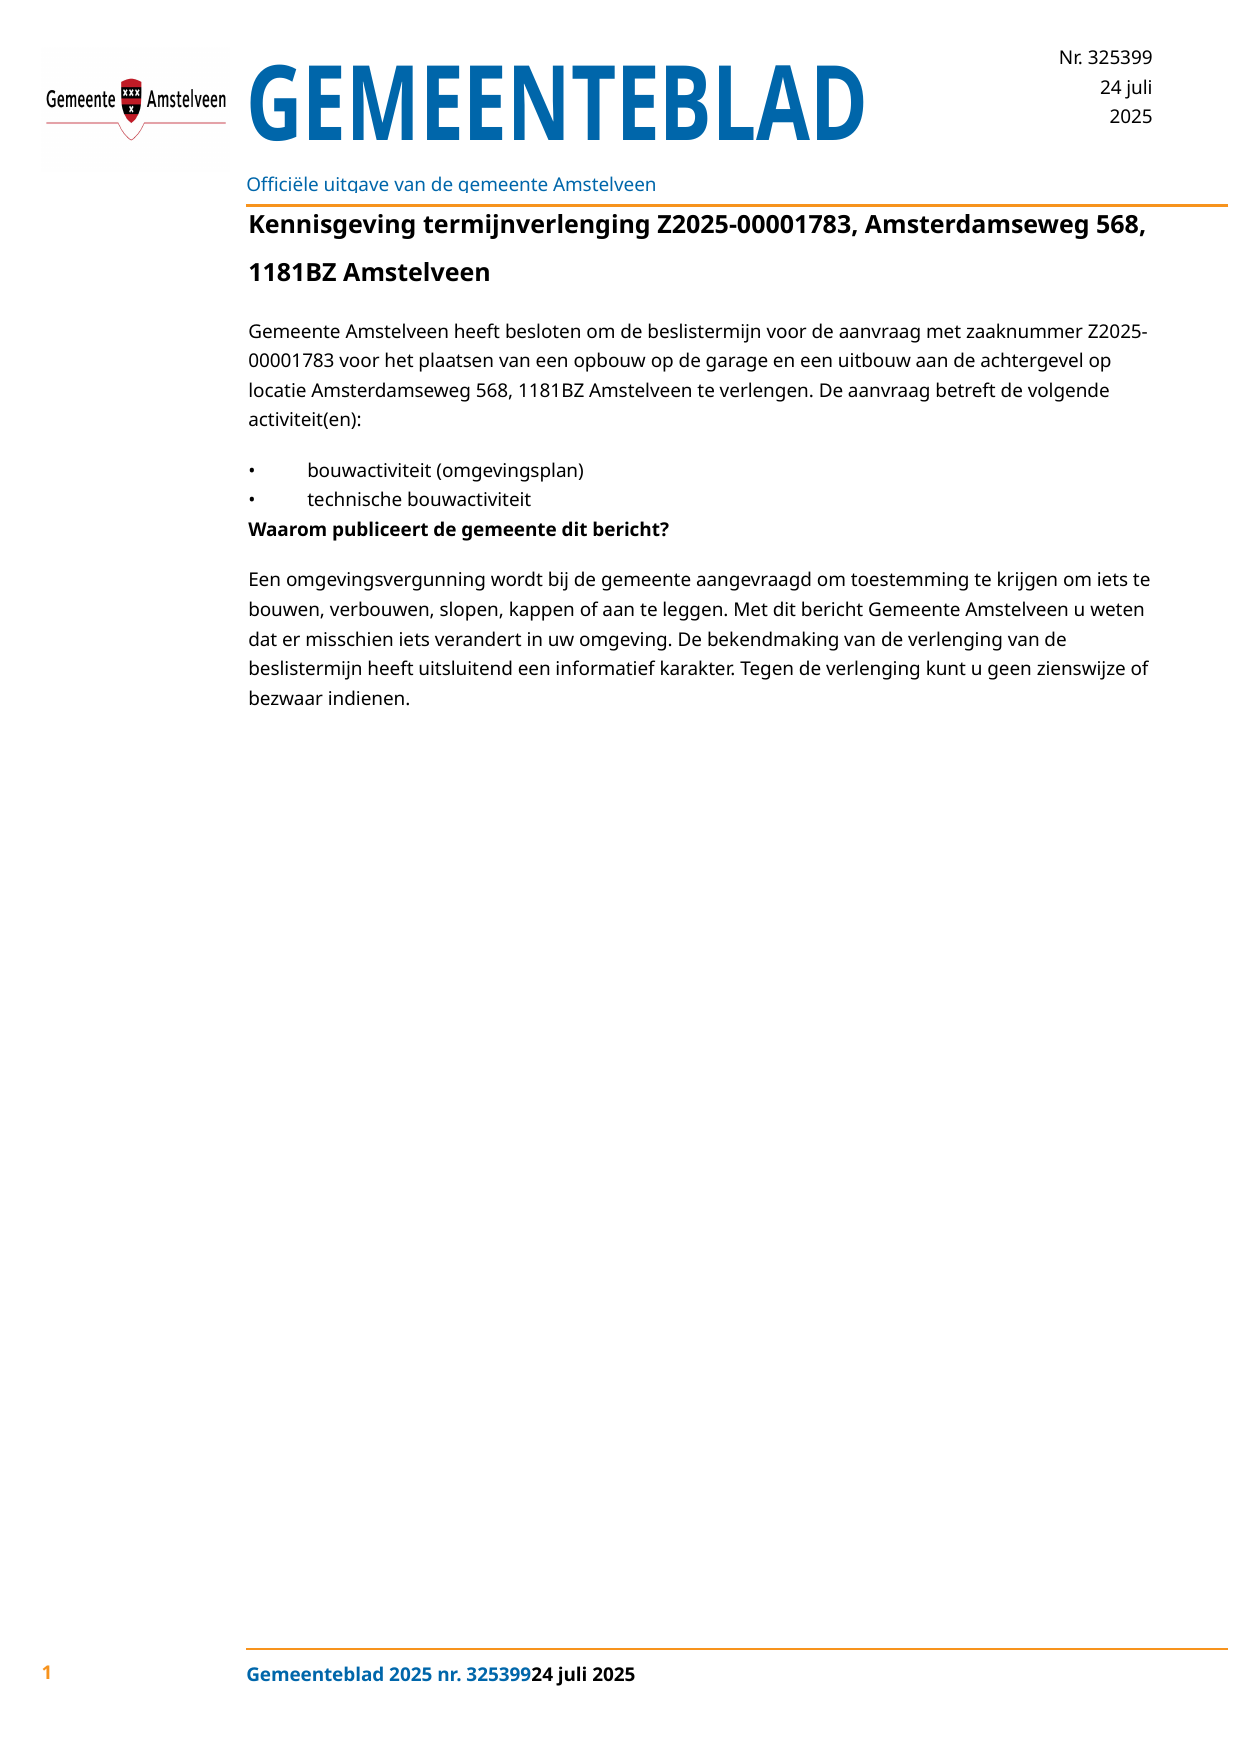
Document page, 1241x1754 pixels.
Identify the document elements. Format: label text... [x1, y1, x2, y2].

text Een omgevingsvergunning wordt bij de gemeente aangevraagd om toestemming te krijgen om iets te bouwen, verbouwen, slopen, kappen of aan te leggen. Met dit bericht Gemeente Amstelveen u weten dat er misschien iets verandert in uw omgeving. De bekendmaking van de verlenging van de beslistermijn heeft uitsluitend een informatief karakter. Tegen de verlenging kunt u geen zienswijze of bezwaar indienen. [248, 567, 1152, 711]
text Waarom publiceert de gemeente dit bericht? [248, 516, 1152, 542]
text Gemeente Amstelveen heeft besloten om de beslistermijn voor de aanvraag met zaaknummer Z2025-00001783 voor het plaatsen van een opbouw op de garage en een uitbouw aan de achtergevel op locatie Amsterdamseweg 568, 1181BZ Amstelveen te verlengen. De aanvraag betreft de volgende activiteit(en): [248, 318, 1152, 432]
picture [41, 47, 231, 172]
list technische bouwactiviteit [248, 487, 1152, 512]
list bouwactiviteit (omgevingsplan) [248, 457, 1152, 483]
text Kennisgeving termijnverlenging Z2025-00001783, Amsterdamseweg 568, 1181BZ Amstelveen [248, 207, 1152, 288]
